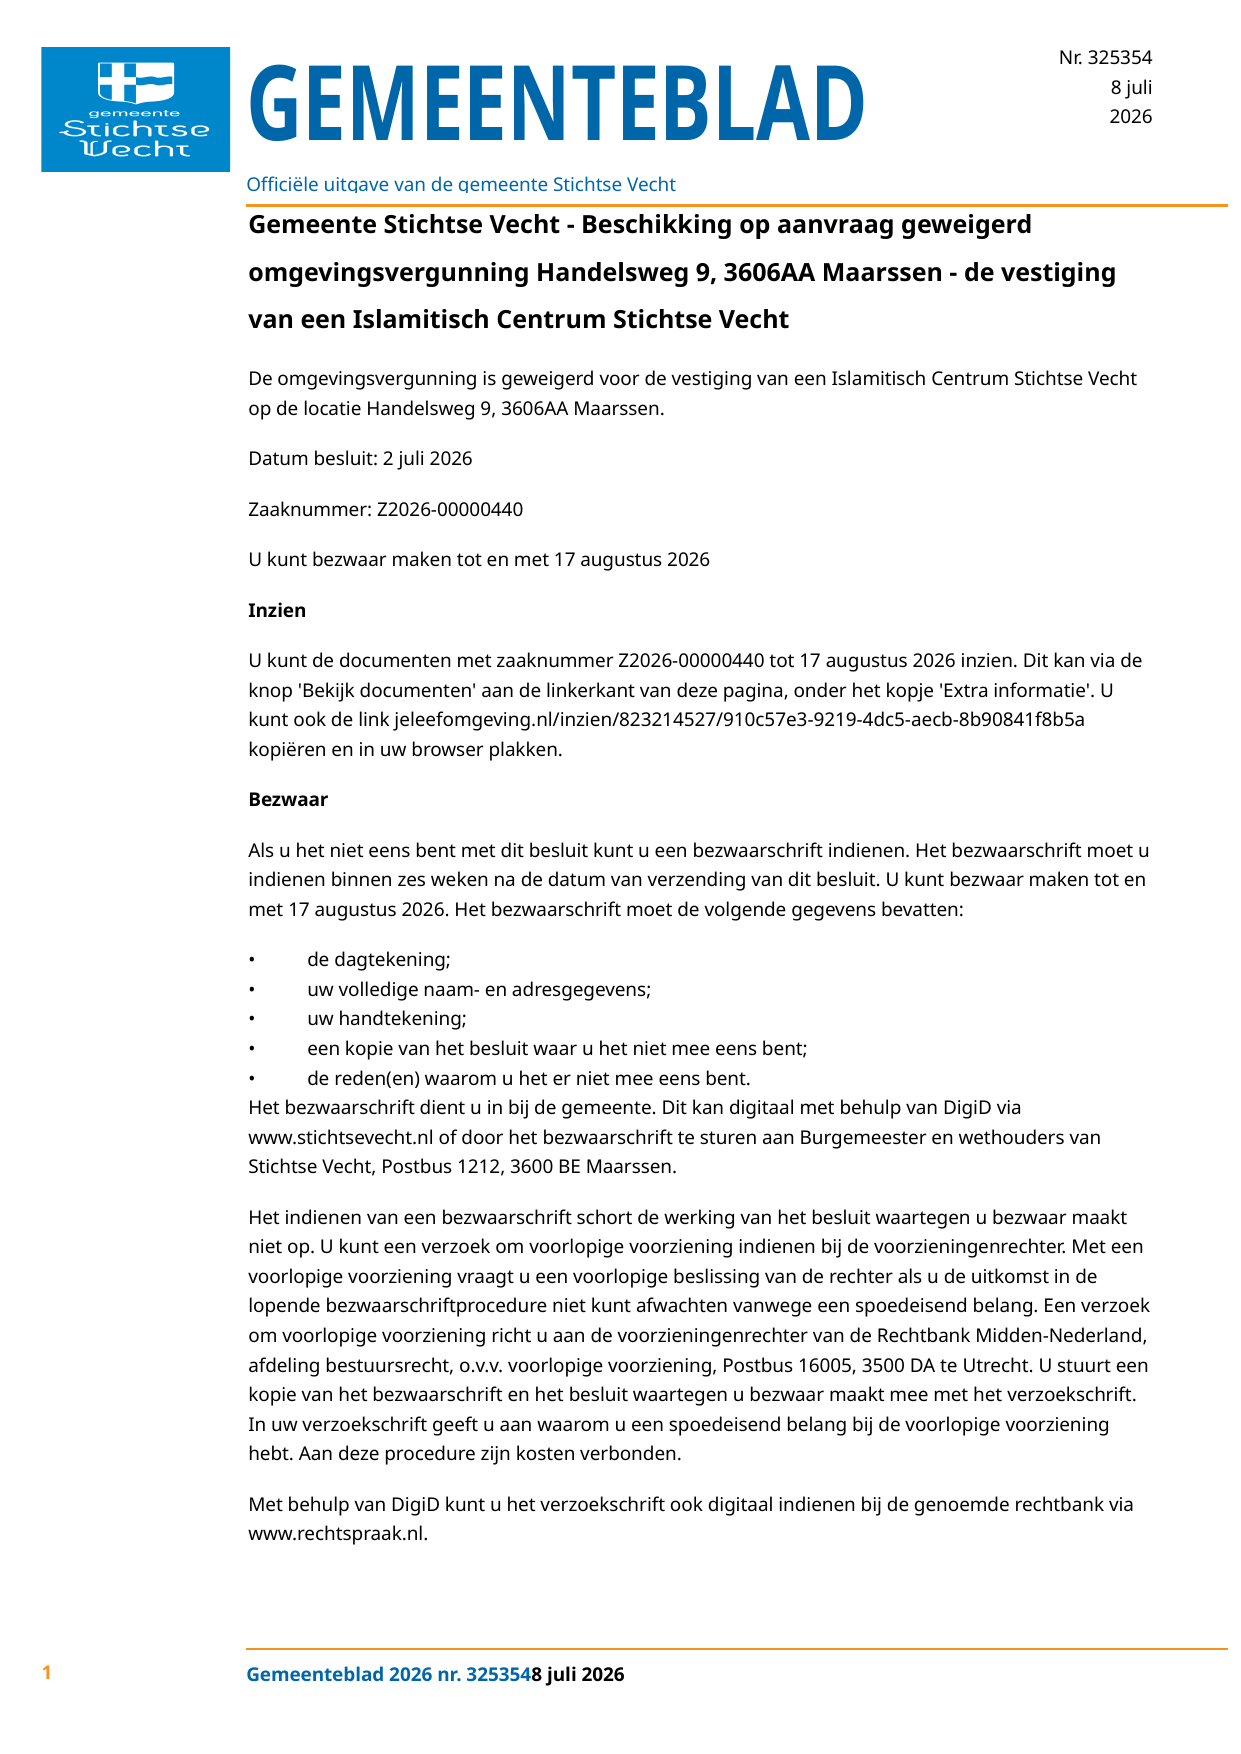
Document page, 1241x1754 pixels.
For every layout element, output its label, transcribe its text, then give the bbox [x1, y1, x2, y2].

list de dagtekening; [248, 946, 1152, 972]
list uw handtekening; [248, 1006, 1152, 1031]
text De omgevingsvergunning is geweigerd voor de vestiging van een Islamitisch Centrum Stichtse Vecht op de locatie Handelsweg 9, 3606AA Maarssen. [248, 366, 1152, 421]
list uw volledige naam- en adresgegevens; [248, 976, 1152, 1002]
text Als u het niet eens bent met dit besluit kunt u een bezwaarschrift indienen. Het bezwaarschrift moet u indienen binnen zes weken na de datum van verzending van dit besluit. U kunt bezwaar maken tot en met 17 augustus 2026. Het bezwaarschrift moet de volgende gegevens bevatten: [248, 837, 1152, 922]
text Zaaknummer: Z2026-00000440 [248, 496, 1152, 522]
picture [99, 63, 135, 101]
text Bezwaar [248, 786, 1152, 812]
text Het indienen van een bezwaarschrift schort de werking van het besluit waartegen u bezwaar maakt niet op. U kunt een verzoek om voorlopige voorziening indienen bij de voorzieningenrechter. Met een voorlopige voorziening vraagt u een voorlopige beslissing van de rechter als u de uitkomst in de lopende bezwaarschriftprocedure niet kunt afwachten vanwege een spoedeisend belang. Een verzoek om voorlopige voorziening richt u aan de voorzieningenrechter van de Rechtbank Midden-Nederland, afdeling bestuursrecht, o.v.v. voorlopige voorziening, Postbus 16005, 3500 DA te Utrecht. U stuurt een kopie van het bezwaarschrift en het besluit waartegen u bezwaar maakt mee met het verzoekschrift. In uw verzoekschrift geeft u aan waarom u een spoedeisend belang bij de voorlopige voorziening hebt. Aan deze procedure zijn kosten verbonden. [248, 1204, 1152, 1466]
list de reden(en) waarom u het er niet mee eens bent. [248, 1065, 1152, 1090]
text Inzien [248, 597, 1152, 622]
text Het bezwaarschrift dient u in bij de gemeente. Dit kan digitaal met behulp van DigiD via www.stichtsevecht.nl of door het bezwaarschrift te sturen aan Burgemeester en wethouders van Stichtse Vecht, Postbus 1212, 3600 BE Maarssen. [248, 1094, 1152, 1179]
text U kunt bezwaar maken tot en met 17 augustus 2026 [248, 546, 1152, 572]
text Gemeente Stichtse Vecht - Beschikking op aanvraag geweigerd omgevingsvergunning Handelsweg 9, 3606AA Maarssen - de vestiging van een Islamitisch Centrum Stichtse Vecht [248, 207, 1152, 336]
text Met behulp van DigiD kunt u het verzoekschrift ook digitaal indienen bij de genoemde rechtbank via www.rechtspraak.nl. [248, 1491, 1152, 1546]
text U kunt de documenten met zaaknummer Z2026-00000440 tot 17 augustus 2026 inzien. Dit kan via de knop 'Bekijk documenten' aan de linkerkant van deze pagina, onder het kopje 'Extra informatie'. U kunt ook de link jeleefomgeving.nl/inzien/823214527/910c57e3-9219-4dc5-aecb-8b90841f8b5a kopiëren en in uw browser plakken. [248, 647, 1152, 762]
text Datum besluit: 2 juli 2026 [248, 446, 1152, 471]
picture [137, 63, 174, 103]
list een kopie van het besluit waar u het niet mee eens bent; [248, 1035, 1152, 1061]
